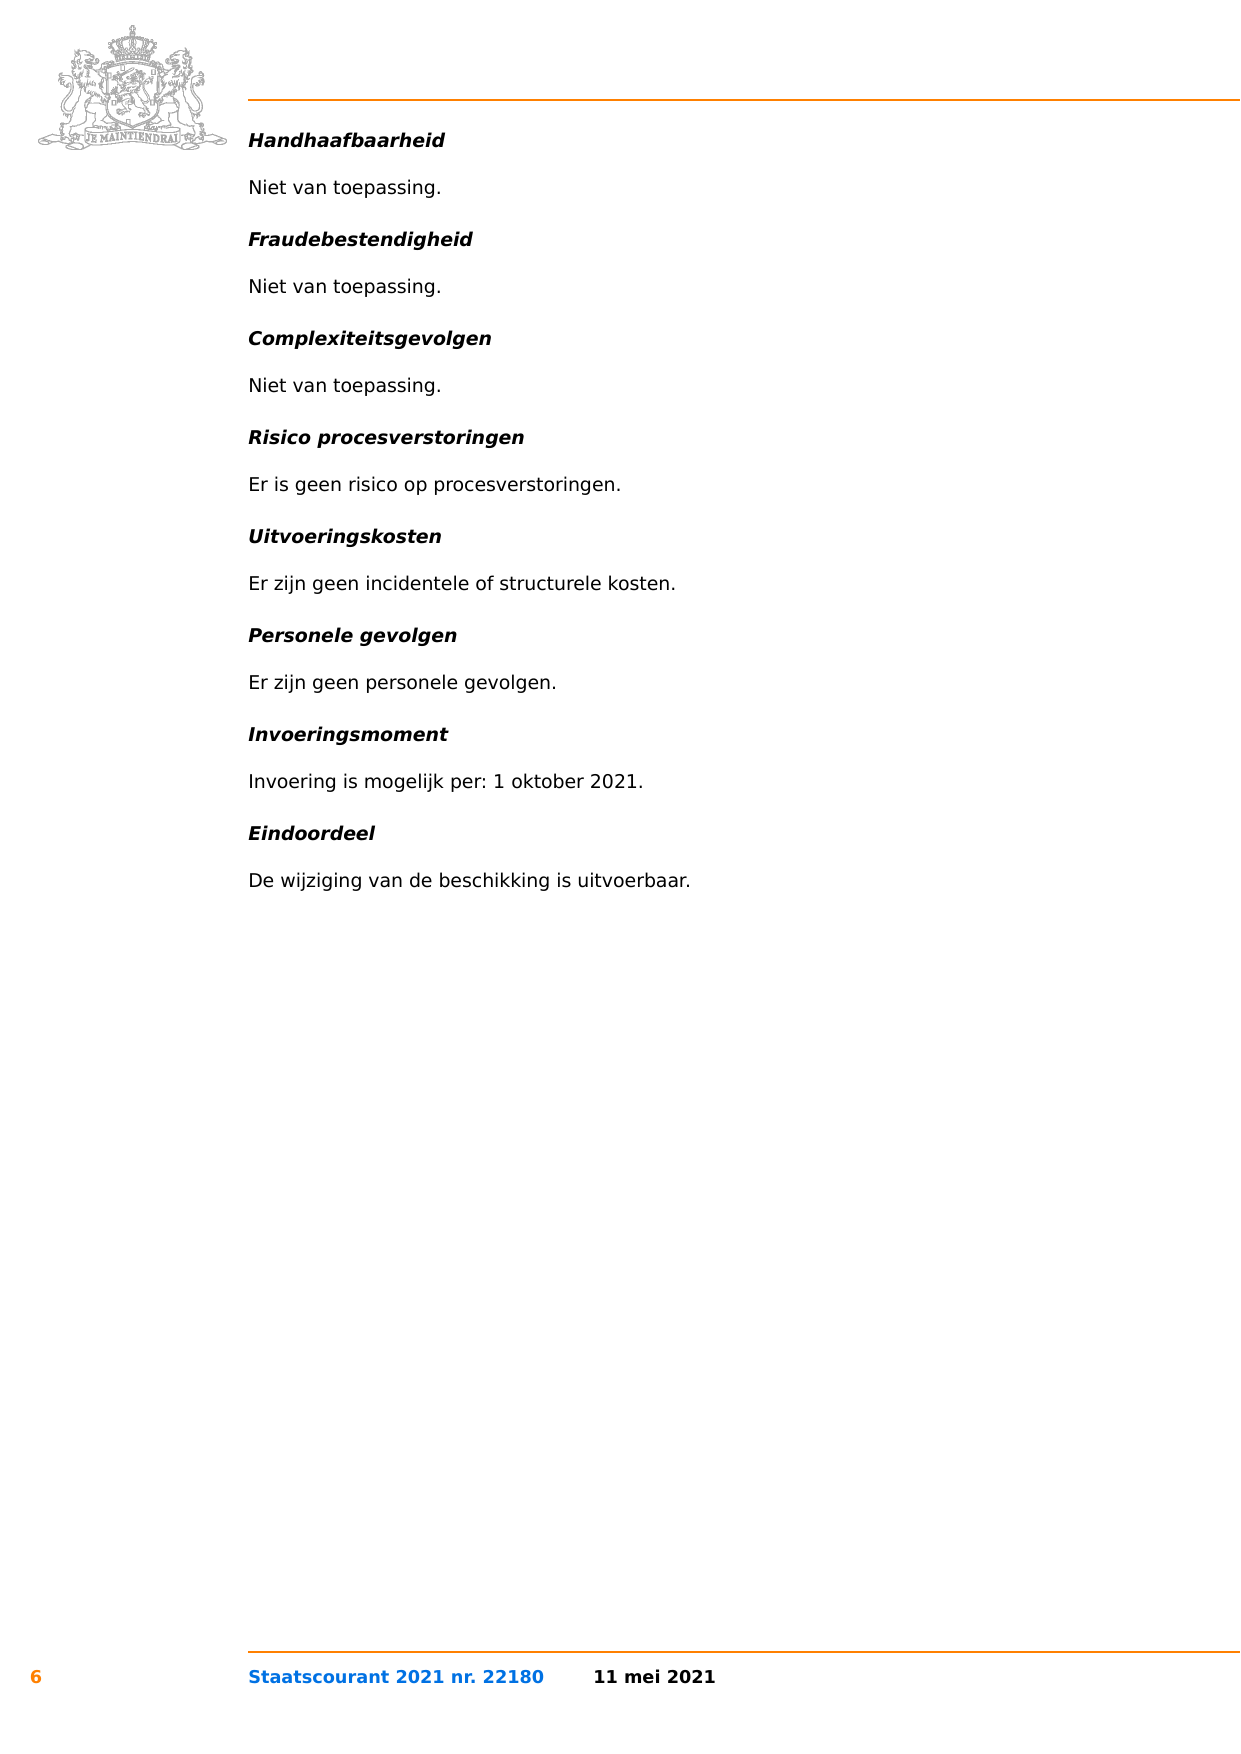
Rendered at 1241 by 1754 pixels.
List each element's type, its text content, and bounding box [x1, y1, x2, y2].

text Er zijn geen incidentele of structurele kosten. [248, 573, 1163, 595]
text Niet van toepassing. [248, 276, 1163, 298]
subtitle Personele gevolgen [248, 625, 1163, 647]
text Er is geen risico op procesverstoringen. [248, 474, 1163, 496]
text De wijziging van de beschikking is uitvoerbaar. [248, 869, 1163, 892]
subtitle Uitvoeringskosten [248, 526, 1163, 548]
subtitle Fraudebestendigheid [248, 229, 1163, 251]
subtitle Risico procesverstoringen [248, 427, 1163, 449]
text Invoering is mogelijk per: 1 oktober 2021. [248, 771, 1163, 793]
subtitle Eindoordeel [248, 823, 1163, 844]
text Niet van toepassing. [248, 375, 1163, 397]
subtitle Complexiteitsgevolgen [248, 328, 1163, 350]
text Er zijn geen personele gevolgen. [248, 672, 1163, 694]
text Niet van toepassing. [248, 177, 1163, 199]
subtitle Handhaafbaarheid [248, 130, 1163, 152]
picture [38, 25, 227, 150]
subtitle Invoeringsmoment [248, 724, 1163, 746]
